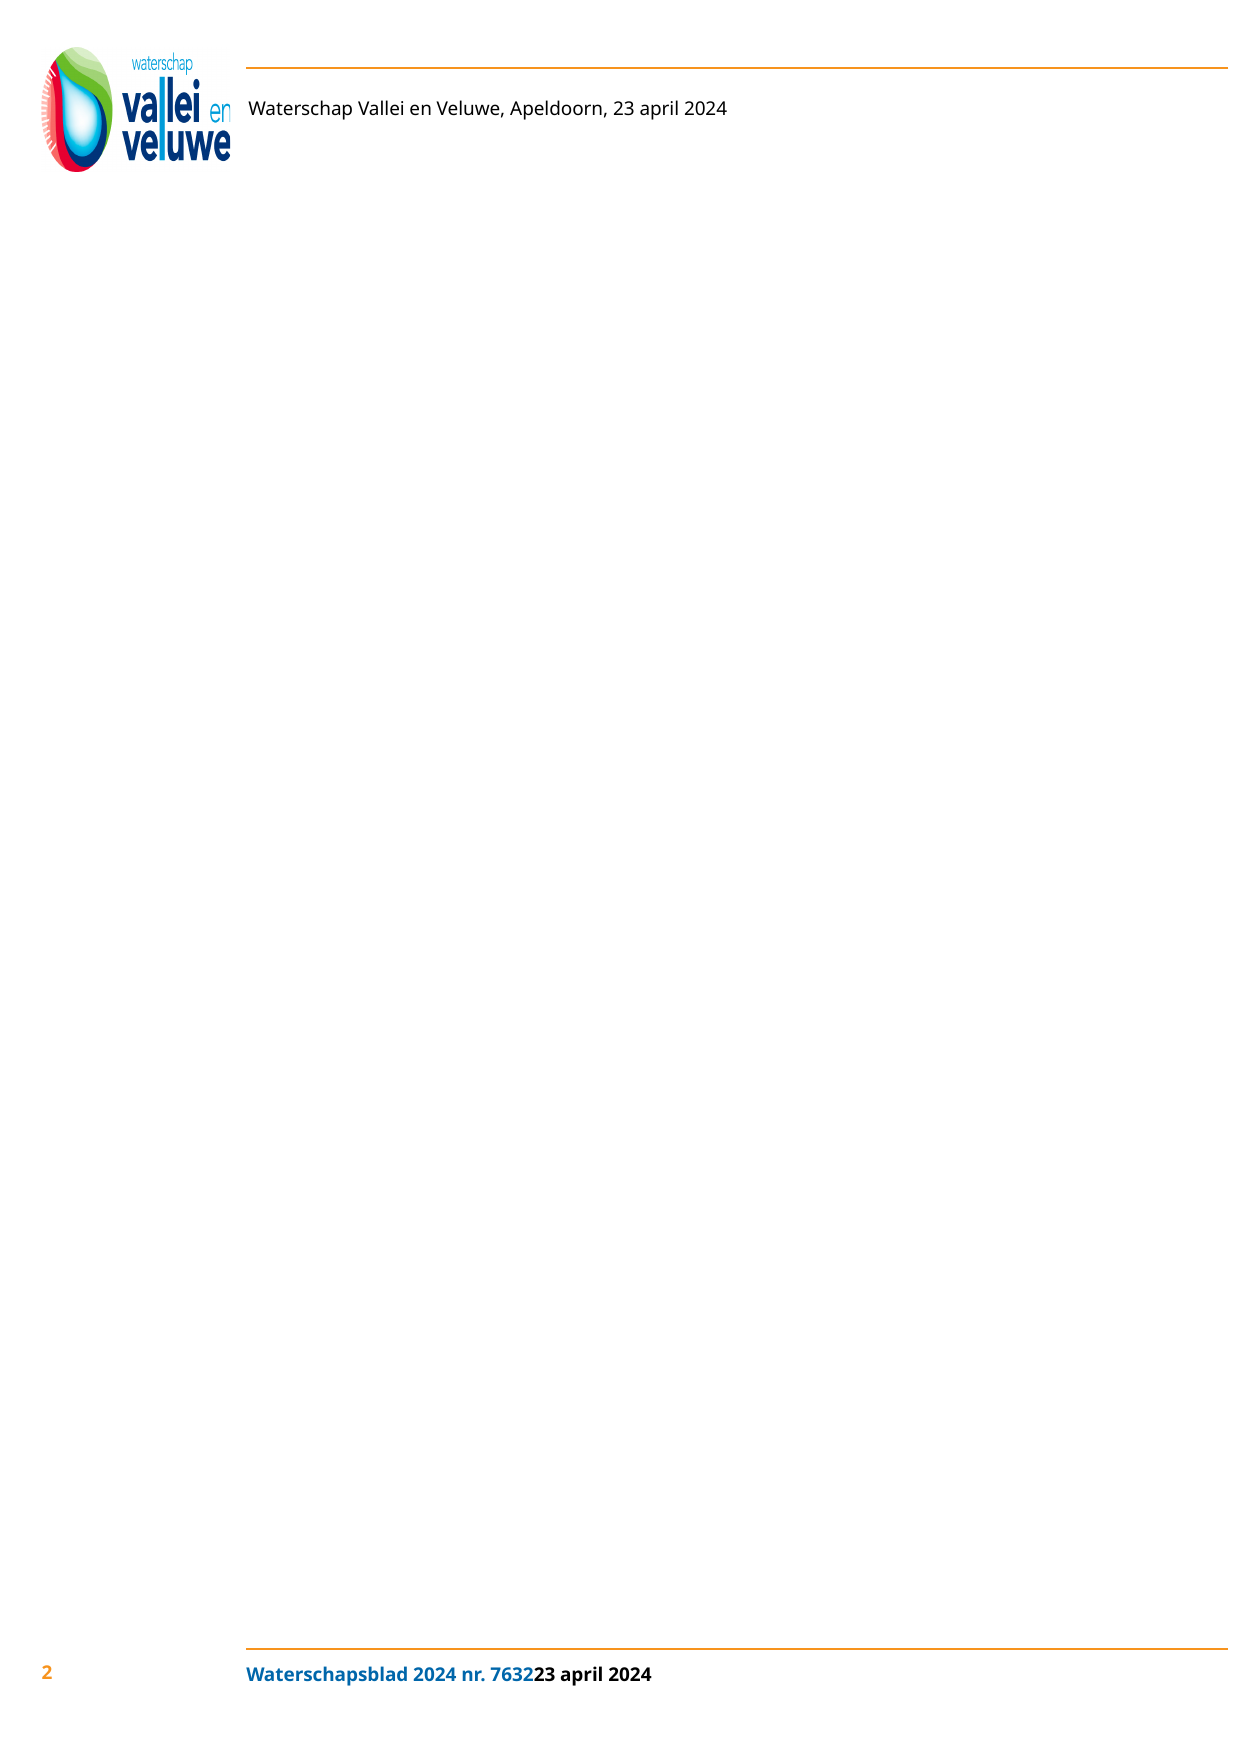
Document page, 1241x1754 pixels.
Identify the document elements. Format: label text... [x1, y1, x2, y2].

text Waterschap Vallei en Veluwe, Apeldoorn, 23 april 2024 [248, 95, 1152, 121]
picture [41, 47, 231, 172]
